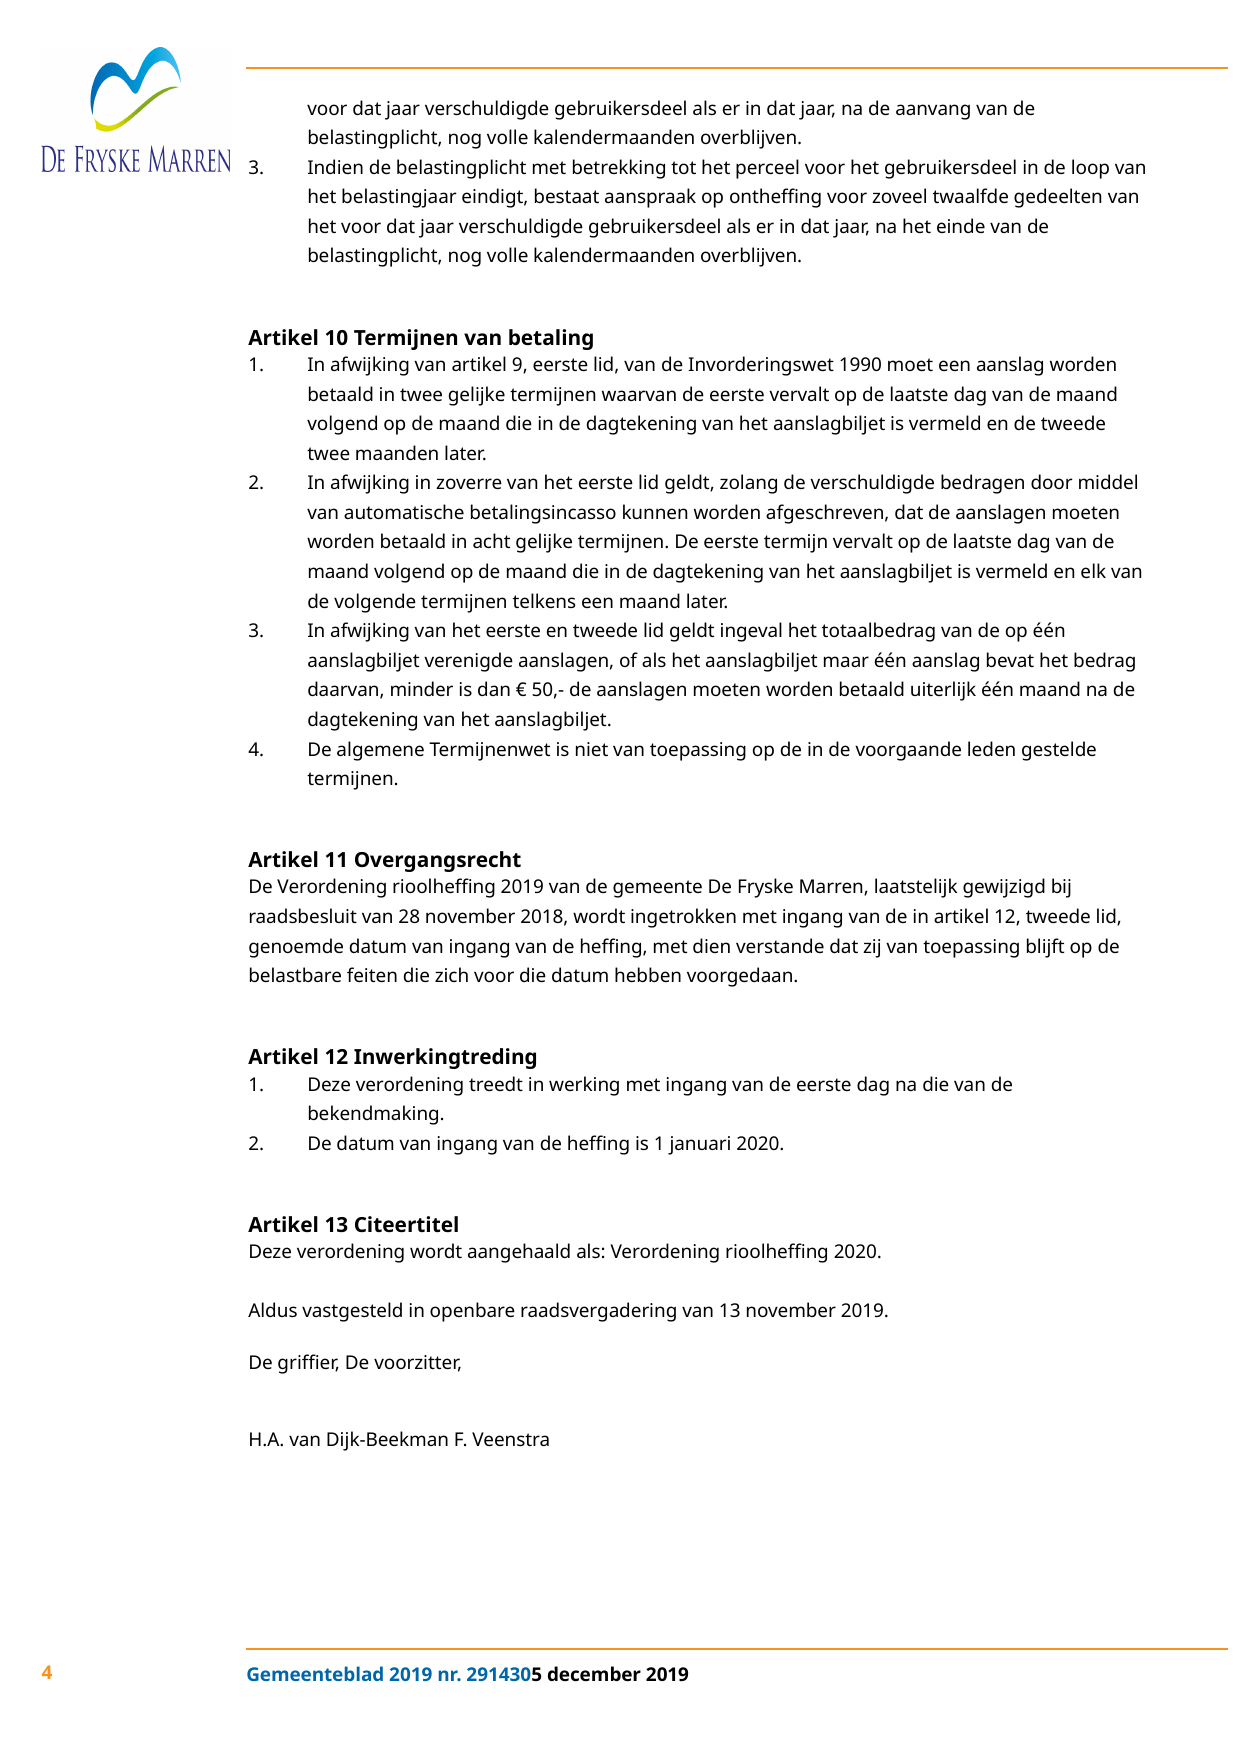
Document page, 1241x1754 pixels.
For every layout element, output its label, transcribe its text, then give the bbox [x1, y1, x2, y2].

text Artikel 11 Overgangsrecht [248, 845, 1152, 874]
list De algemene Termijnenwet is niet van toepassing op de in de voorgaande leden gestelde termijnen. [248, 736, 1152, 791]
list voor dat jaar verschuldigde gebruikersdeel als er in dat jaar, na de aanvang van de belastingplicht, nog volle kalendermaanden overblijven. [248, 95, 1152, 150]
text Aldus vastgesteld in openbare raadsvergadering van 13 november 2019. [248, 1298, 1152, 1323]
text Artikel 10 Termijnen van betaling [248, 323, 1152, 351]
list In afwijking van artikel 9, eerste lid, van de Invorderingswet 1990 moet een aanslag worden betaald in twee gelijke termijnen waarvan de eerste vervalt op de laatste dag van de maand volgend op de maand die in de dagtekening van het aanslagbiljet is vermeld en de tweede twee maanden later. [248, 351, 1152, 466]
picture [41, 47, 231, 172]
list In afwijking in zoverre van het eerste lid geldt, zolang de verschuldigde bedragen door middel van automatische betalingsincasso kunnen worden afgeschreven, dat de aanslagen moeten worden betaald in acht gelijke termijnen. De eerste termijn vervalt op de laatste dag van de maand volgend op de maand die in de dagtekening van het aanslagbiljet is vermeld en elk van de volgende termijnen telkens een maand later. [248, 469, 1152, 613]
text Artikel 13 Citeertitel [248, 1210, 1152, 1238]
list Deze verordening treedt in werking met ingang van de eerste dag na die van de bekendmaking. [248, 1071, 1152, 1126]
text Deze verordening wordt aangehaald als: Verordening rioolheffing 2020. [248, 1238, 1152, 1264]
list In afwijking van het eerste en tweede lid geldt ingeval het totaalbedrag van de op één aanslagbiljet verenigde aanslagen, of als het aanslagbiljet maar één aanslag bevat het bedrag daarvan, minder is dan € 50,- de aanslagen moeten worden betaald uiterlijk één maand na de dagtekening van het aanslagbiljet. [248, 617, 1152, 732]
text Artikel 12 Inwerkingtreding [248, 1042, 1152, 1071]
list De datum van ingang van de heffing is 1 januari 2020. [248, 1130, 1152, 1156]
list Indien de belastingplicht met betrekking tot het perceel voor het gebruikersdeel in de loop van het belastingjaar eindigt, bestaat aanspraak op ontheffing voor zoveel twaalfde gedeelten van het voor dat jaar verschuldigde gebruikersdeel als er in dat jaar, na het einde van de belastingplicht, nog volle kalendermaanden overblijven. [248, 154, 1152, 268]
text De griffier, De voorzitter, [248, 1349, 1152, 1375]
text De Verordening rioolheffing 2019 van de gemeente De Fryske Marren, laatstelijk gewijzigd bij raadsbesluit van 28 november 2018, wordt ingetrokken met ingang van de in artikel 12, tweede lid, genoemde datum van ingang van de heffing, met dien verstande dat zij van toepassing blijft op de belastbare feiten die zich voor die datum hebben voorgedaan. [248, 874, 1152, 988]
text H.A. van Dijk-Beekman F. Veenstra [248, 1426, 1152, 1452]
